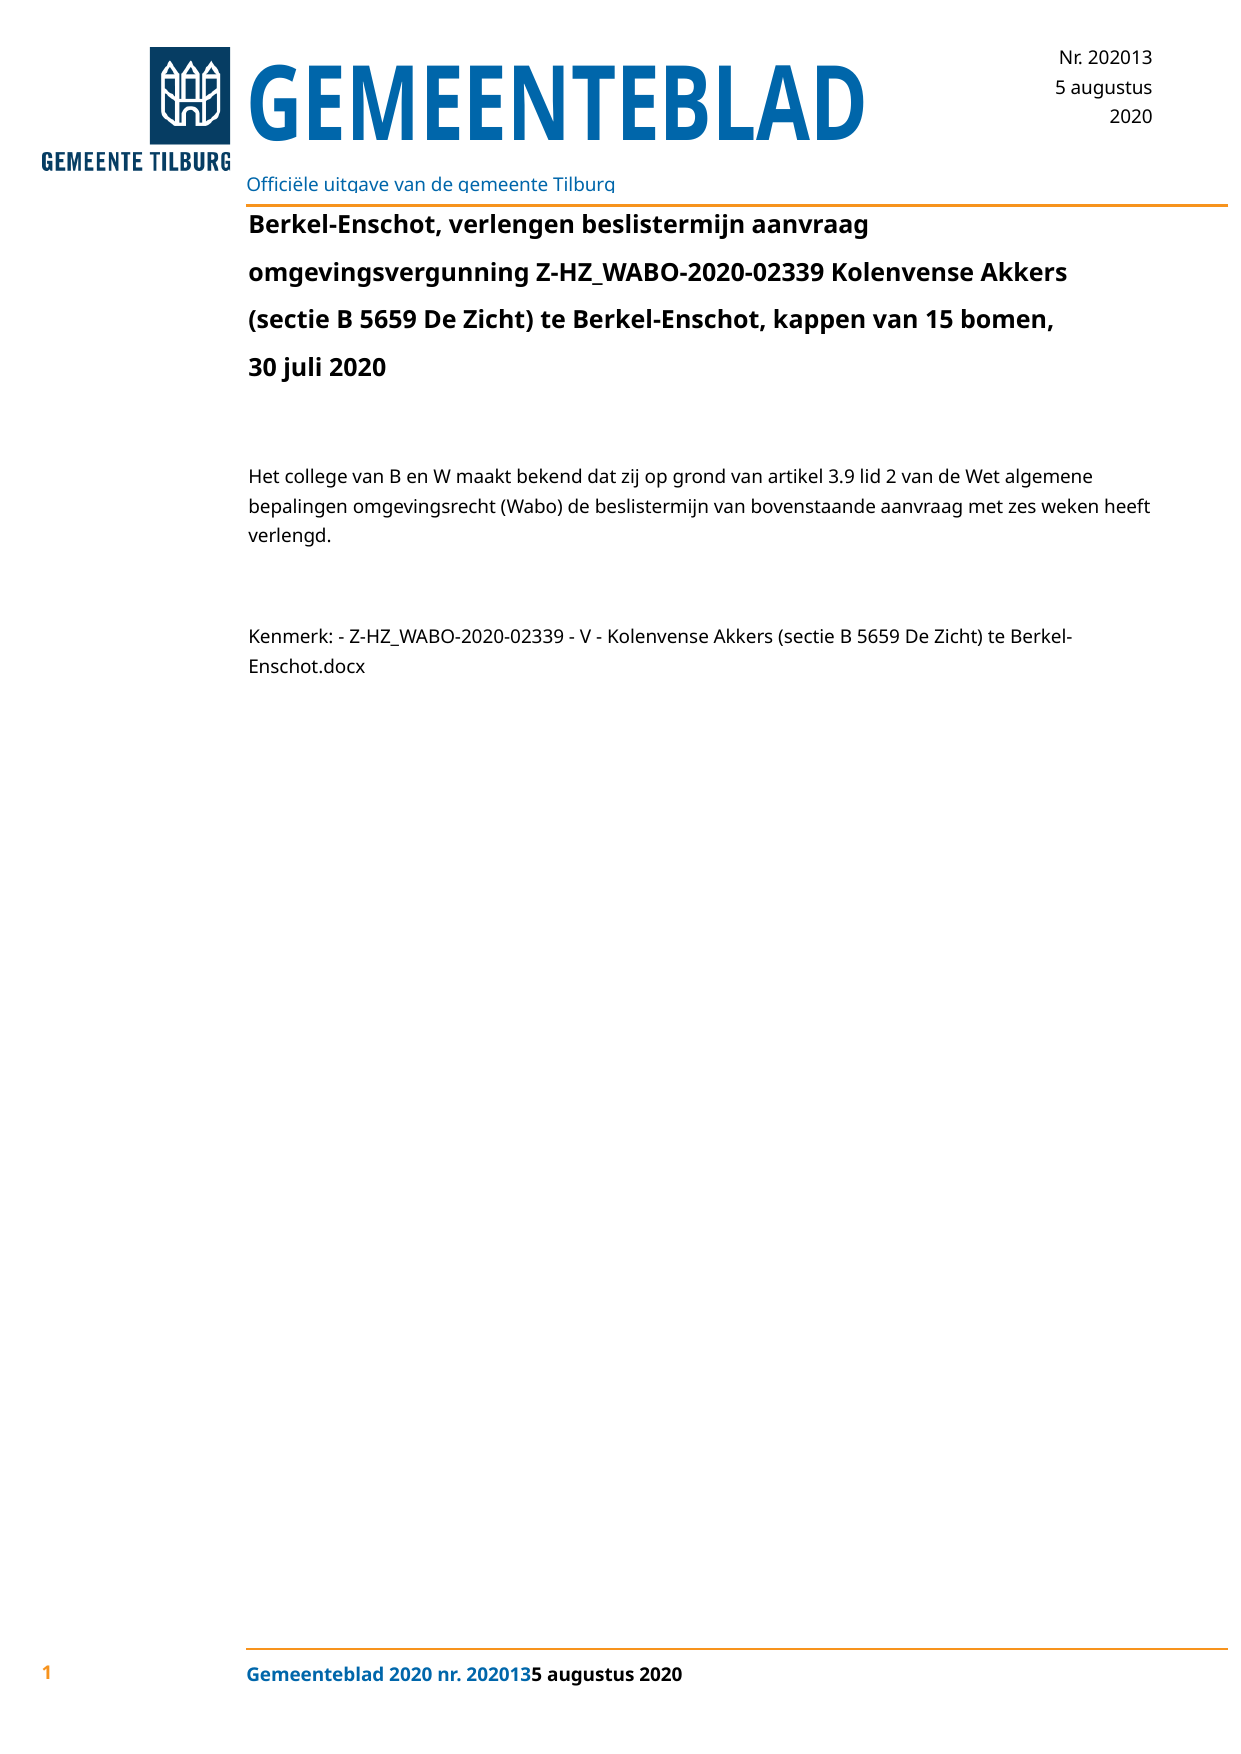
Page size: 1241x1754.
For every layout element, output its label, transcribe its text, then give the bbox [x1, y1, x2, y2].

text Kenmerk: - Z-HZ_WABO-2020-02339 - V - Kolenvense Akkers (sectie B 5659 De Zicht) te Berkel-Enschot.docx [248, 623, 1152, 679]
text Het college van B en W maakt bekend dat zij op grond van artikel 3.9 lid 2 van de Wet algemene bepalingen omgevingsrecht (Wabo) de beslistermijn van bovenstaande aanvraag met zes weken heeft verlengd. [248, 463, 1152, 548]
text Berkel-Enschot, verlengen beslistermijn aanvraag omgevingsvergunning Z-HZ_WABO-2020-02339 Kolenvense Akkers (sectie B 5659 De Zicht) te Berkel-Enschot, kappen van 15 bomen, 30 juli 2020 [248, 207, 1152, 384]
picture [41, 47, 231, 172]
